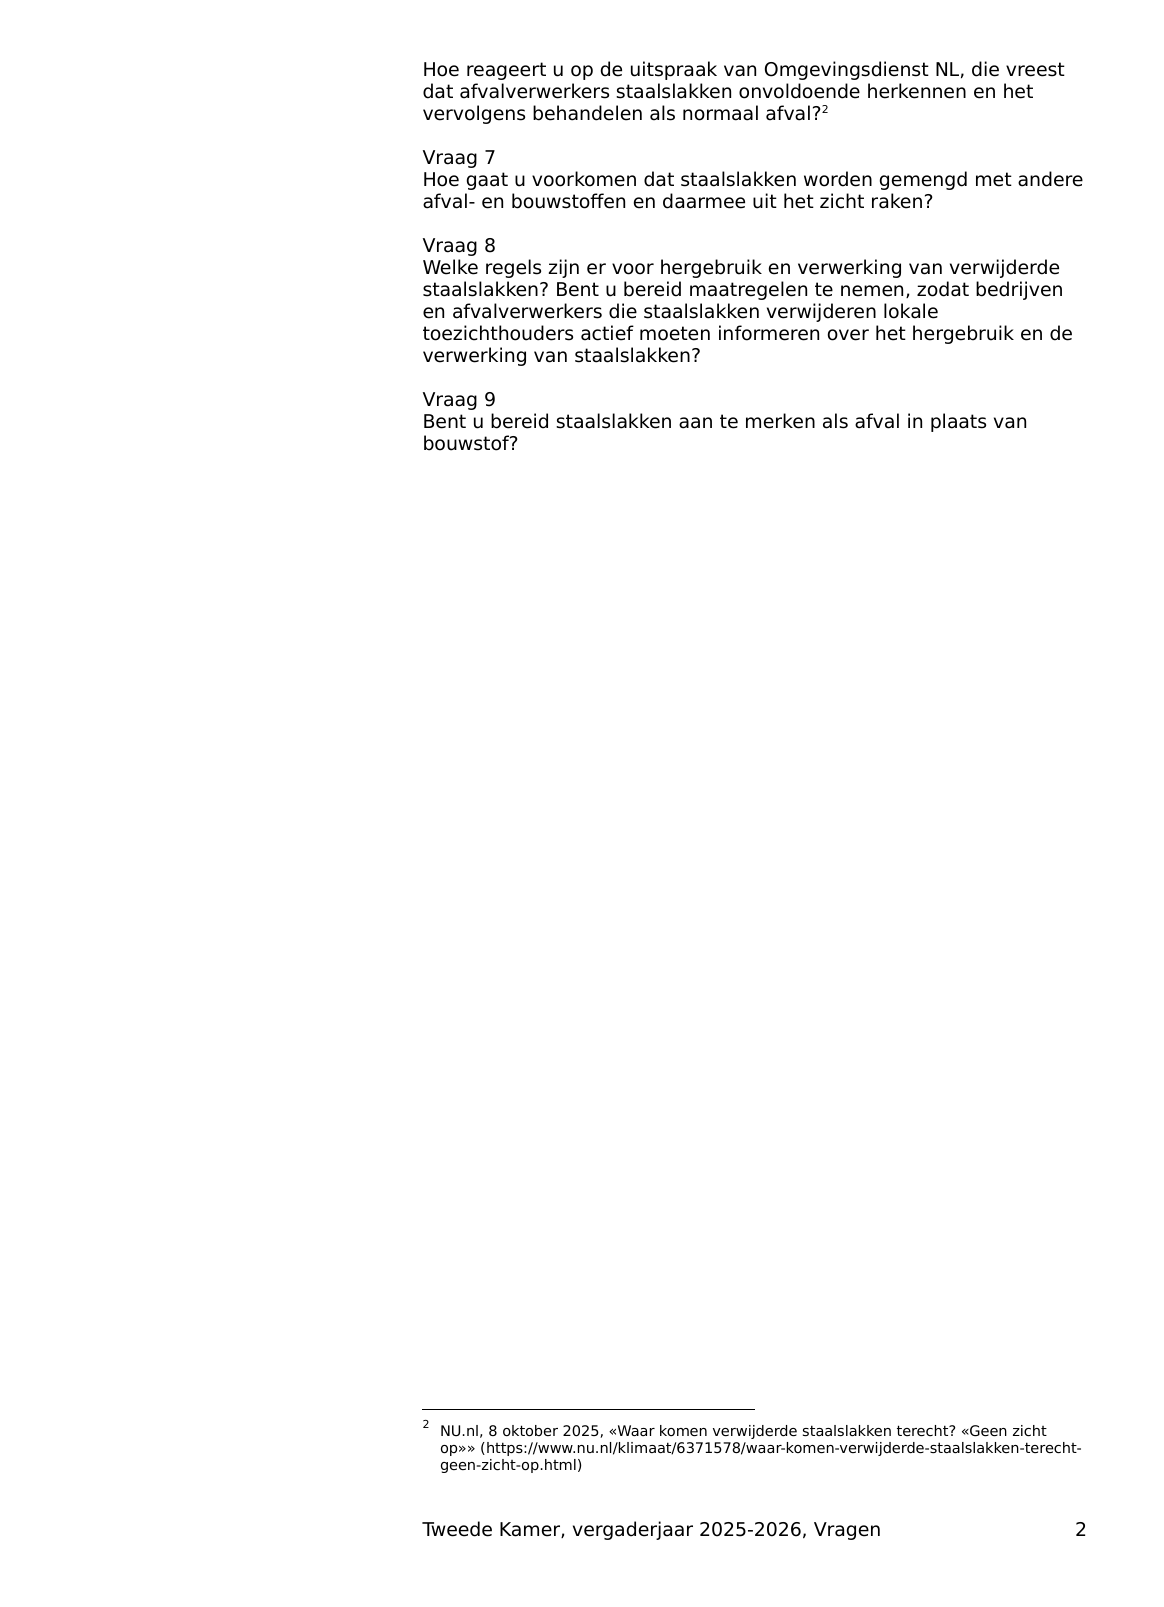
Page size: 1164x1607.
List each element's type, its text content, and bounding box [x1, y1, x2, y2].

text Hoe gaat u voorkomen dat staalslakken worden gemengd met andere afval- en bouwstoffen en daarmee uit het zicht raken? [422, 169, 1087, 213]
text Vraag 7 [422, 147, 1087, 169]
text Bent u bereid staalslakken aan te merken als afval in plaats van bouwstof? [422, 411, 1087, 455]
text Welke regels zijn er voor hergebruik en verwerking van verwijderde staalslakken? Bent u bereid maatregelen te nemen, zodat bedrijven en afvalverwerkers die staalslakken verwijderen lokale toezichthouders actief moeten informeren over het hergebruik en de verwerking van staalslakken? [422, 257, 1087, 367]
text Hoe reageert u op de uitspraak van Omgevingsdienst NL, die vreest dat afvalverwerkers staalslakken onvoldoende herkennen en het vervolgens behandelen als normaal afval? [422, 59, 1087, 125]
text Vraag 8 [422, 235, 1087, 257]
text NU.nl, 8 oktober 2025, «Waar komen verwijderde staalslakken terecht? «Geen zicht op»» (https://www.nu.nl/klimaat/6371578/waar-komen-verwijderde-staalslakken-terecht-geen-zicht-op.html) [422, 1418, 1087, 1474]
text Vraag 9 [422, 389, 1087, 411]
